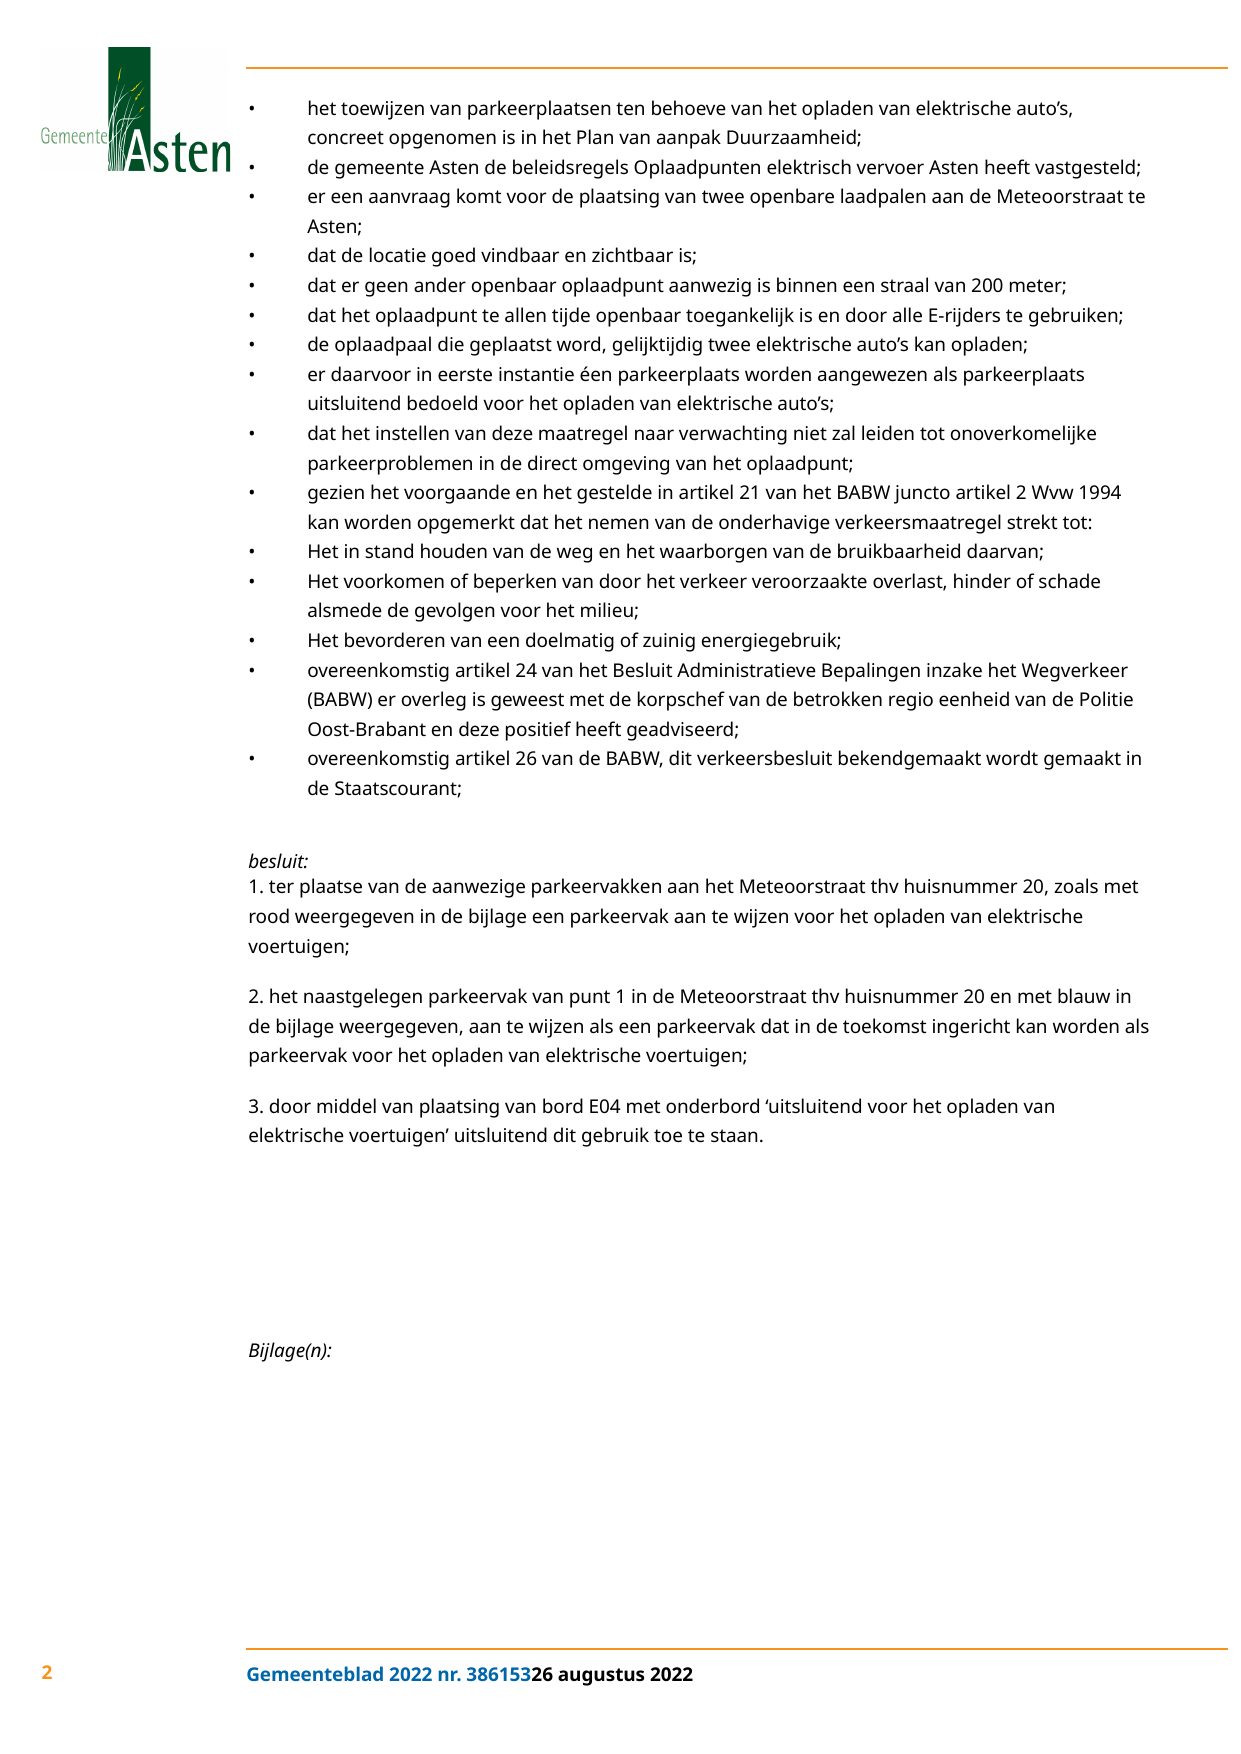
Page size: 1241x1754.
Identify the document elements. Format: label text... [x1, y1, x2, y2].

list dat de locatie goed vindbaar en zichtbaar is; [248, 243, 1152, 268]
text 2. het naastgelegen parkeervak van punt 1 in de Meteoorstraat thv huisnummer 20 en met blauw in de bijlage weergegeven, aan te wijzen als een parkeervak dat in de toekomst ingericht kan worden als parkeervak voor het opladen van elektrische voertuigen; [248, 983, 1152, 1068]
list Het bevorderen van een doelmatig of zuinig energiegebruik; [248, 627, 1152, 653]
list de oplaadpaal die geplaatst word, gelijktijdig twee elektrische auto’s kan opladen; [248, 331, 1152, 357]
text 1. ter plaatse van de aanwezige parkeervakken aan het Meteoorstraat thv huisnummer 20, zoals met rood weergegeven in de bijlage een parkeervak aan te wijzen voor het opladen van elektrische voertuigen; [248, 874, 1152, 958]
text besluit: [248, 848, 1152, 874]
list de gemeente Asten de beleidsregels Oplaadpunten elektrisch vervoer Asten heeft vastgesteld; [248, 154, 1152, 180]
list Het in stand houden van de weg en het waarborgen van de bruikbaarheid daarvan; [248, 538, 1152, 564]
list er daarvoor in eerste instantie éen parkeerplaats worden aangewezen als parkeerplaats uitsluitend bedoeld voor het opladen van elektrische auto’s; [248, 361, 1152, 416]
text Bijlage(n): [248, 1338, 1152, 1363]
list overeenkomstig artikel 24 van het Besluit Administratieve Bepalingen inzake het Wegverkeer (BABW) er overleg is geweest met de korpschef van de betrokken regio eenheid van de Politie Oost-Brabant en deze positief heeft geadviseerd; [248, 657, 1152, 742]
list Het voorkomen of beperken van door het verkeer veroorzaakte overlast, hinder of schade alsmede de gevolgen voor het milieu; [248, 568, 1152, 623]
list er een aanvraag komt voor de plaatsing van twee openbare laadpalen aan de Meteoorstraat te Asten; [248, 183, 1152, 239]
list dat het oplaadpunt te allen tijde openbaar toegankelijk is en door alle E-rijders te gebruiken; [248, 302, 1152, 328]
picture [41, 47, 231, 172]
text 3. door middel van plaatsing van bord E04 met onderbord ‘uitsluitend voor het opladen van elektrische voertuigen’ uitsluitend dit gebruik toe te staan. [248, 1093, 1152, 1148]
list het toewijzen van parkeerplaatsen ten behoeve van het opladen van elektrische auto’s, concreet opgenomen is in het Plan van aanpak Duurzaamheid; [248, 95, 1152, 150]
list dat het instellen van deze maatregel naar verwachting niet zal leiden tot onoverkomelijke parkeerproblemen in de direct omgeving van het oplaadpunt; [248, 420, 1152, 476]
list dat er geen ander openbaar oplaadpunt aanwezig is binnen een straal van 200 meter; [248, 272, 1152, 298]
list overeenkomstig artikel 26 van de BABW, dit verkeersbesluit bekendgemaakt wordt gemaakt in de Staatscourant; [248, 746, 1152, 801]
list gezien het voorgaande en het gestelde in artikel 21 van het BABW juncto artikel 2 Wvw 1994 kan worden opgemerkt dat het nemen van de onderhavige verkeersmaatregel strekt tot: [248, 479, 1152, 535]
